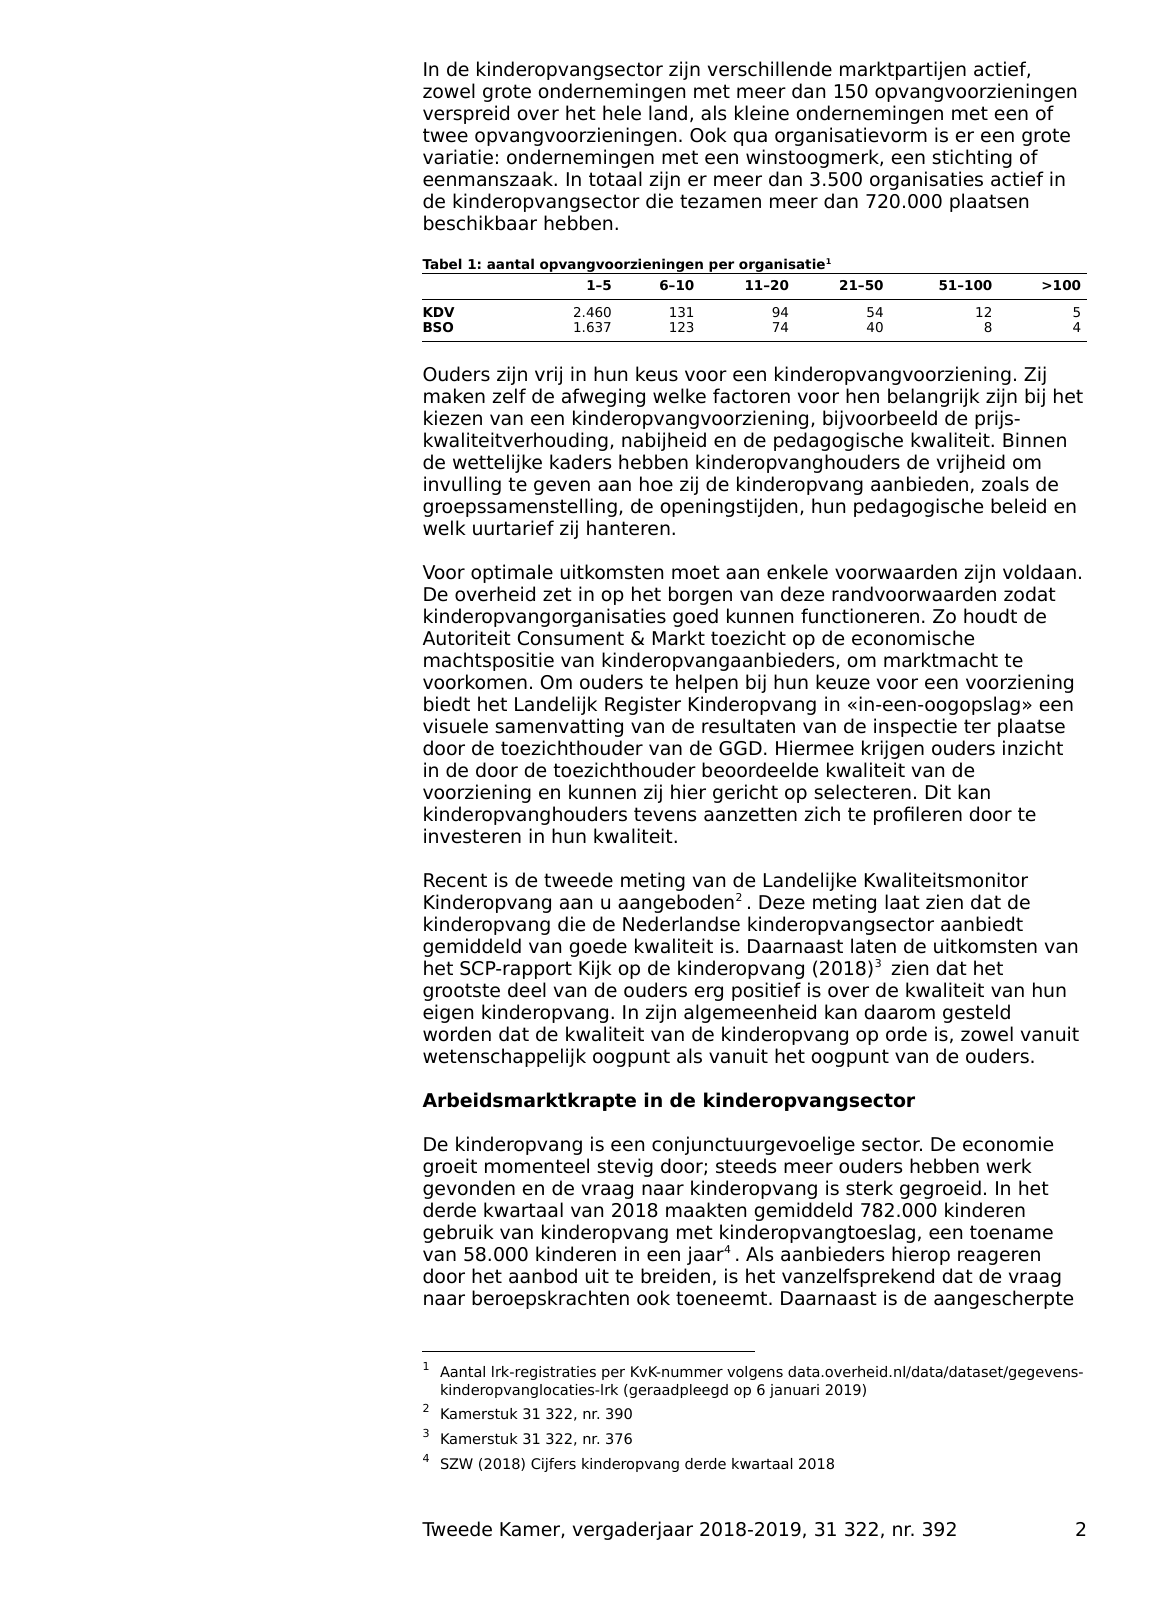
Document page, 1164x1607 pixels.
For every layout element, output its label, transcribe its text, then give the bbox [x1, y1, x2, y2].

table_header Tabel 1: aantal opvangvoorzieningen per organisatie [422, 257, 1087, 272]
table_cell 21–50 [795, 274, 889, 299]
table_cell BSO [422, 320, 531, 341]
table_cell 4 [998, 320, 1087, 341]
table_cell >100 [998, 274, 1087, 299]
text In de kinderopvangsector zijn verschillende marktpartijen actief, zowel grote ondernemingen met meer dan 150 opvangvoorzieningen verspreid over het hele land, als kleine ondernemingen met een of twee opvangvoorzieningen. Ook qua organisatievorm is er een grote variatie: ondernemingen met een winstoogmerk, een stichting of eenmanszaak. In totaal zijn er meer dan 3.500 organisaties actief in de kinderopvangsector die tezamen meer dan 720.000 plaatsen beschikbaar hebben. [422, 59, 1087, 235]
table_cell 51–100 [889, 274, 998, 299]
table_cell 54 [795, 300, 889, 320]
table_cell 1.637 [531, 320, 617, 341]
table_cell 12 [889, 300, 998, 320]
table_cell 5 [998, 300, 1087, 320]
text Voor optimale uitkomsten moet aan enkele voorwaarden zijn voldaan. De overheid zet in op het borgen van deze randvoorwaarden zodat kinderopvangorganisaties goed kunnen functioneren. Zo houdt de Autoriteit Consument & Markt toezicht op de economische machtspositie van kinderopvangaanbieders, om marktmacht te voorkomen. Om ouders te helpen bij hun keuze voor een voorziening biedt het Landelijk Register Kinderopvang in «in-een-oogopslag» een visuele samenvatting van de resultaten van de inspectie ter plaatse door de toezichthouder van de GGD. Hiermee krijgen ouders inzicht in de door de toezichthouder beoordeelde kwaliteit van de voorziening en kunnen zij hier gericht op selecteren. Dit kan kinderopvanghouders tevens aanzetten zich te profileren door te investeren in hun kwaliteit. [422, 562, 1087, 847]
table_cell 123 [618, 320, 700, 341]
table_cell 11–20 [700, 274, 795, 299]
text De kinderopvang is een conjunctuurgevoelige sector. De economie groeit momenteel stevig door; steeds meer ouders hebben werk gevonden en de vraag naar kinderopvang is sterk gegroeid. In het derde kwartaal van 2018 maakten gemiddeld 782.000 kinderen gebruik van kinderopvang met kinderopvangtoeslag, een toename van 58.000 kinderen in een jaar. Als aanbieders hierop reageren door het aanbod uit te breiden, is het vanzelfsprekend dat de vraag naar beroepskrachten ook toeneemt. Daarnaast is de aangescherpte [422, 1134, 1087, 1310]
table_cell 2.460 [531, 300, 617, 320]
table_cell 74 [700, 320, 795, 341]
text Kamerstuk 31 322, nr. 390 [422, 1402, 1087, 1424]
subtitle Arbeidsmarktkrapte in de kinderopvangsector [422, 1090, 1087, 1112]
text Kamerstuk 31 322, nr. 376 [422, 1427, 1087, 1449]
table_cell 8 [889, 320, 998, 341]
table_cell 1–5 [531, 274, 617, 299]
table_cell 131 [618, 300, 700, 320]
table_cell 40 [795, 320, 889, 341]
table_cell 6–10 [618, 274, 700, 299]
text SZW (2018) Cijfers kinderopvang derde kwartaal 2018 [422, 1452, 1087, 1474]
table_cell [422, 274, 531, 299]
table_cell KDV [422, 300, 531, 320]
text Recent is de tweede meting van de Landelijke Kwaliteitsmonitor Kinderopvang aan u aangeboden. Deze meting laat zien dat de kinderopvang die de Nederlandse kinderopvangsector aanbiedt gemiddeld van goede kwaliteit is. Daarnaast laten de uitkomsten van het SCP-rapport Kijk op de kinderopvang (2018) zien dat het grootste deel van de ouders erg positief is over de kwaliteit van hun eigen kinderopvang. In zijn algemeenheid kan daarom gesteld worden dat de kwaliteit van de kinderopvang op orde is, zowel vanuit wetenschappelijk oogpunt als vanuit het oogpunt van de ouders. [422, 870, 1087, 1067]
table_cell 94 [700, 300, 795, 320]
text Ouders zijn vrij in hun keus voor een kinderopvangvoorziening. Zij maken zelf de afweging welke factoren voor hen belangrijk zijn bij het kiezen van een kinderopvangvoorziening, bijvoorbeeld de prijs-kwaliteitverhouding, nabijheid en de pedagogische kwaliteit. Binnen de wettelijke kaders hebben kinderopvanghouders de vrijheid om invulling te geven aan hoe zij de kinderopvang aanbieden, zoals de groepssamenstelling, de openingstijden, hun pedagogische beleid en welk uurtarief zij hanteren. [422, 364, 1087, 539]
